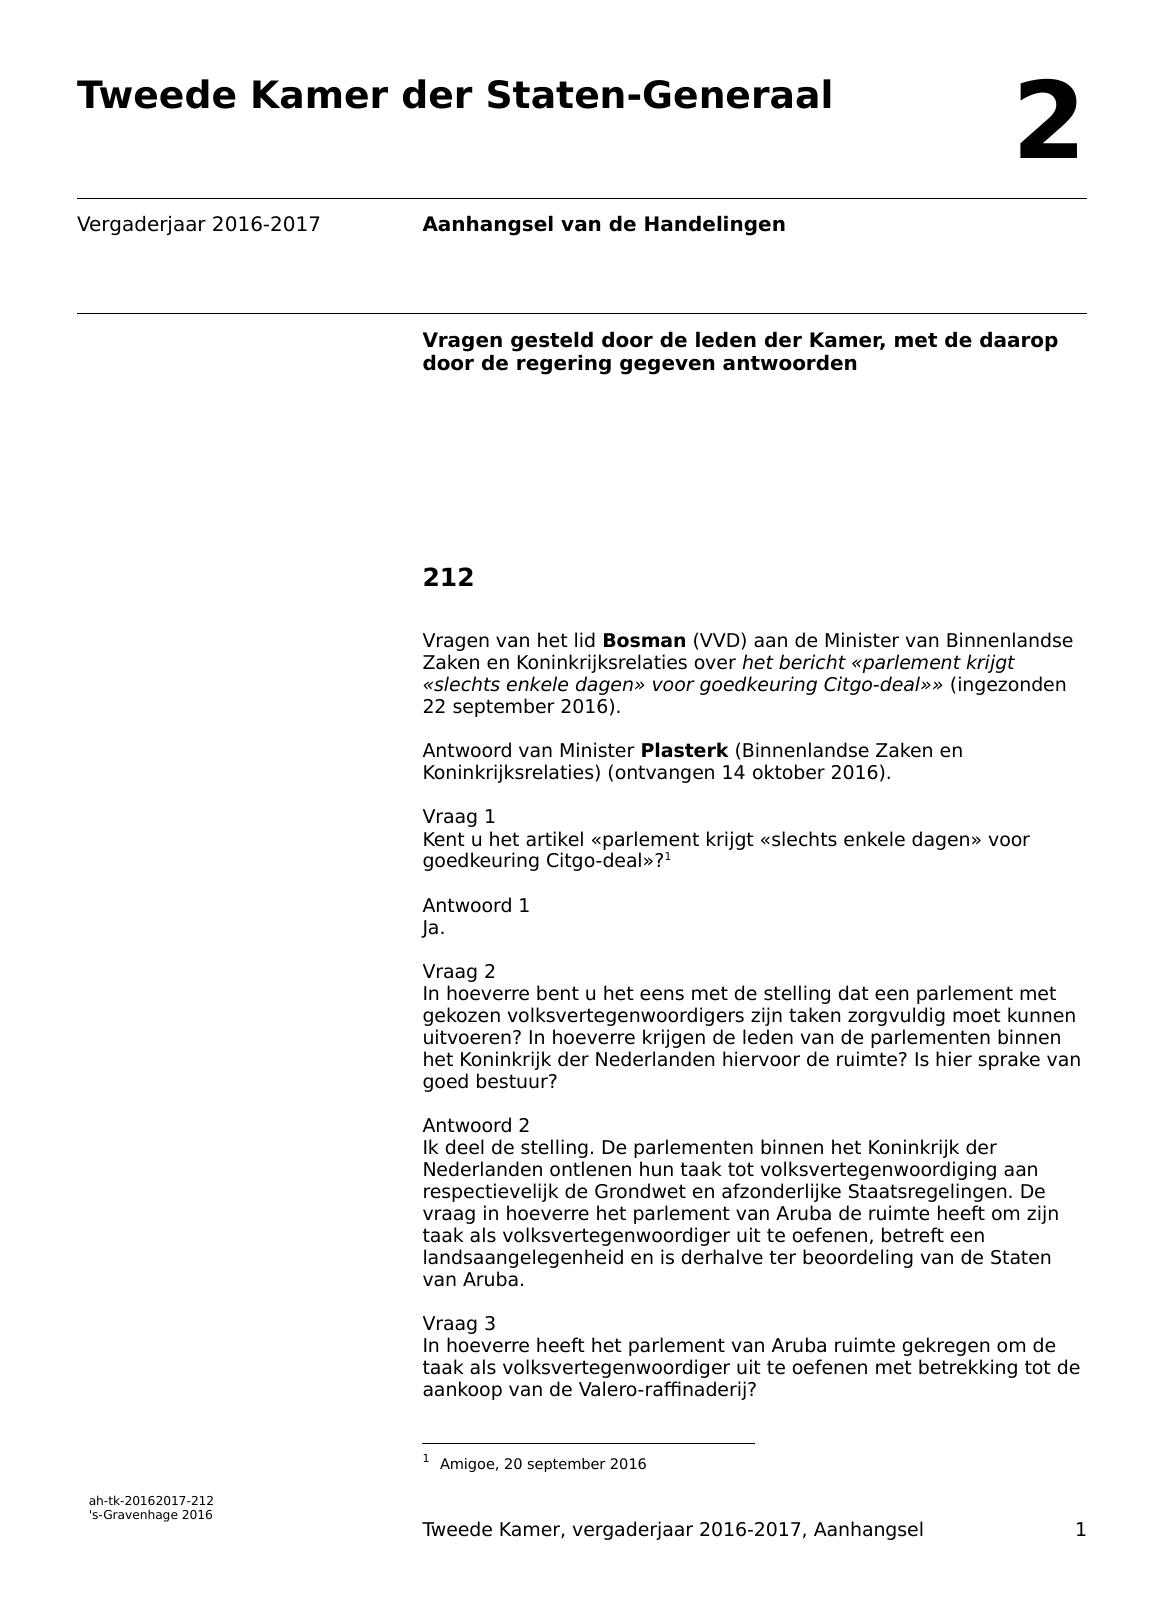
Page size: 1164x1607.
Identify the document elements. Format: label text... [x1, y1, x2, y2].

table_header Tweede Kamer der Staten-Generaal [77, 59, 886, 198]
text Vraag 3 [422, 1313, 1087, 1335]
text Vragen van het lid Bosman (VVD) aan de Minister van Binnenlandse Zaken en Koninkrijksrelaties over het bericht «parlement krijgt «slechts enkele dagen» voor goedkeuring Citgo-deal»» (ingezonden 22 september 2016). [422, 630, 1087, 718]
text ah-tk-20162017-212 [88, 1494, 323, 1508]
table_header 2 [886, 59, 1087, 198]
table_cell Vragen gesteld door de leden der Kamer, met de daarop door de regering gegeven antwoorden [422, 314, 1087, 375]
text In hoeverre bent u het eens met de stelling dat een parlement met gekozen volksvertegenwoordigers zijn taken zorgvuldig moet kunnen uitvoeren? In hoeverre krijgen de leden van de parlementen binnen het Koninkrijk der Nederlanden hiervoor de ruimte? Is hier sprake van goed bestuur? [422, 983, 1087, 1093]
text 212 [422, 563, 1087, 592]
table_cell Aanhangsel van de Handelingen [422, 199, 1087, 313]
table_cell [77, 314, 422, 375]
text Vraag 2 [422, 961, 1087, 983]
table_cell Vergaderjaar 2016-2017 [77, 199, 422, 313]
text Antwoord 2 [422, 1115, 1087, 1137]
text Amigoe, 20 september 2016 [422, 1452, 1087, 1474]
text Ik deel de stelling. De parlementen binnen het Koninkrijk der Nederlanden ontlenen hun taak tot volksvertegenwoordiging aan respectievelijk de Grondwet en afzonderlijke Staatsregelingen. De vraag in hoeverre het parlement van Aruba de ruimte heeft om zijn taak als volksvertegenwoordiger uit te oefenen, betreft een landsaangelegenheid en is derhalve ter beoordeling van de Staten van Aruba. [422, 1137, 1087, 1291]
text Kent u het artikel «parlement krijgt «slechts enkele dagen» voor goedkeuring Citgo-deal»? [422, 828, 1087, 872]
text Antwoord 1 [422, 894, 1087, 917]
text Antwoord van Minister Plasterk (Binnenlandse Zaken en Koninkrijksrelaties) (ontvangen 14 oktober 2016). [422, 740, 1087, 784]
text Ja. [422, 917, 1087, 938]
text Vraag 1 [422, 806, 1087, 828]
text In hoeverre heeft het parlement van Aruba ruimte gekregen om de taak als volksvertegenwoordiger uit te oefenen met betrekking tot de aankoop van de Valero-raffinaderij? [422, 1335, 1087, 1401]
text 's-Gravenhage 2016 [88, 1508, 323, 1522]
